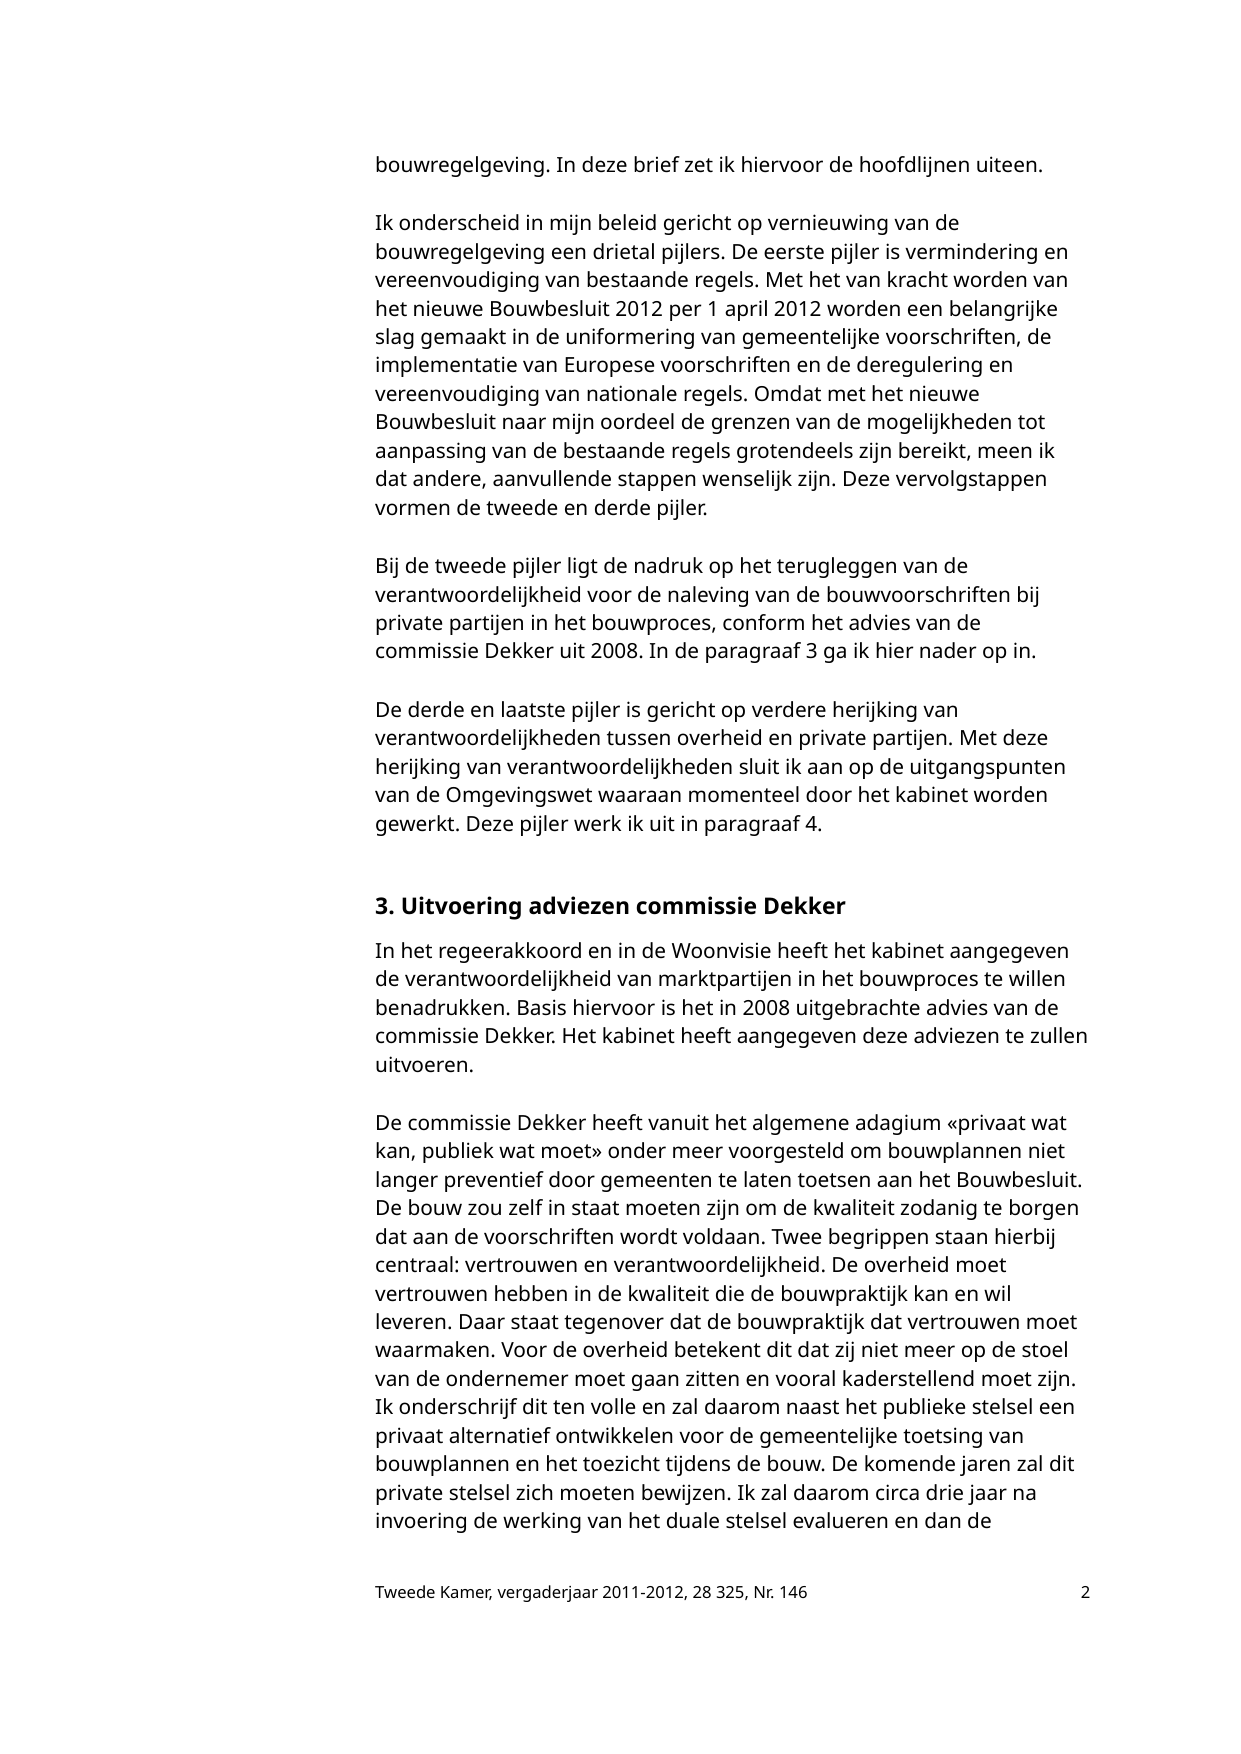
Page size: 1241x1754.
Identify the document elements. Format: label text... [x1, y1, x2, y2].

text Ik onderscheid in mijn beleid gericht op vernieuwing van de bouwregelgeving een drietal pijlers. De eerste pijler is vermindering en vereenvoudiging van bestaande regels. Met het van kracht worden van het nieuwe Bouwbesluit 2012 per 1 april 2012 worden een belangrijke slag gemaakt in de uniformering van gemeentelijke voorschriften, de implementatie van Europese voorschriften en de deregulering en vereenvoudiging van nationale regels. Omdat met het nieuwe Bouwbesluit naar mijn oordeel de grenzen van de mogelijkheden tot aanpassing van de bestaande regels grotendeels zijn bereikt, meen ik dat andere, aanvullende stappen wenselijk zijn. Deze vervolgstappen vormen de tweede en derde pijler. [375, 208, 1090, 521]
text bouwregelgeving. In deze brief zet ik hiervoor de hoofdlijnen uiteen. [375, 150, 1090, 178]
subtitle 3. Uitvoering adviezen commissie Dekker [375, 890, 1090, 921]
text Bij de tweede pijler ligt de nadruk op het terugleggen van de verantwoordelijkheid voor de naleving van de bouwvoorschriften bij private partijen in het bouwproces, conform het advies van de commissie Dekker uit 2008. In de paragraaf 3 ga ik hier nader op in. [375, 551, 1090, 665]
text De derde en laatste pijler is gericht op verdere herijking van verantwoordelijkheden tussen overheid en private partijen. Met deze herijking van verantwoordelijkheden sluit ik aan op de uitgangspunten van de Omgevingswet waaraan momenteel door het kabinet worden gewerkt. Deze pijler werk ik uit in paragraaf 4. [375, 695, 1090, 837]
text De commissie Dekker heeft vanuit het algemene adagium «privaat wat kan, publiek wat moet» onder meer voorgesteld om bouwplannen niet langer preventief door gemeenten te laten toetsen aan het Bouwbesluit. De bouw zou zelf in staat moeten zijn om de kwaliteit zodanig te borgen dat aan de voorschriften wordt voldaan. Twee begrippen staan hierbij centraal: vertrouwen en verantwoordelijkheid. De overheid moet vertrouwen hebben in de kwaliteit die de bouwpraktijk kan en wil leveren. Daar staat tegenover dat de bouwpraktijk dat vertrouwen moet waarmaken. Voor de overheid betekent dit dat zij niet meer op de stoel van de ondernemer moet gaan zitten en vooral kaderstellend moet zijn. Ik onderschrijf dit ten volle en zal daarom naast het publieke stelsel een privaat alternatief ontwikkelen voor de gemeentelijke toetsing van bouwplannen en het toezicht tijdens de bouw. De komende jaren zal dit private stelsel zich moeten bewijzen. Ik zal daarom circa drie jaar na invoering de werking van het duale stelsel evalueren en dan de [375, 1108, 1090, 1535]
text In het regeerakkoord en in de Woonvisie heeft het kabinet aangegeven de verantwoordelijkheid van marktpartijen in het bouwproces te willen benadrukken. Basis hiervoor is het in 2008 uitgebrachte advies van de commissie Dekker. Het kabinet heeft aangegeven deze adviezen te zullen uitvoeren. [375, 936, 1090, 1078]
